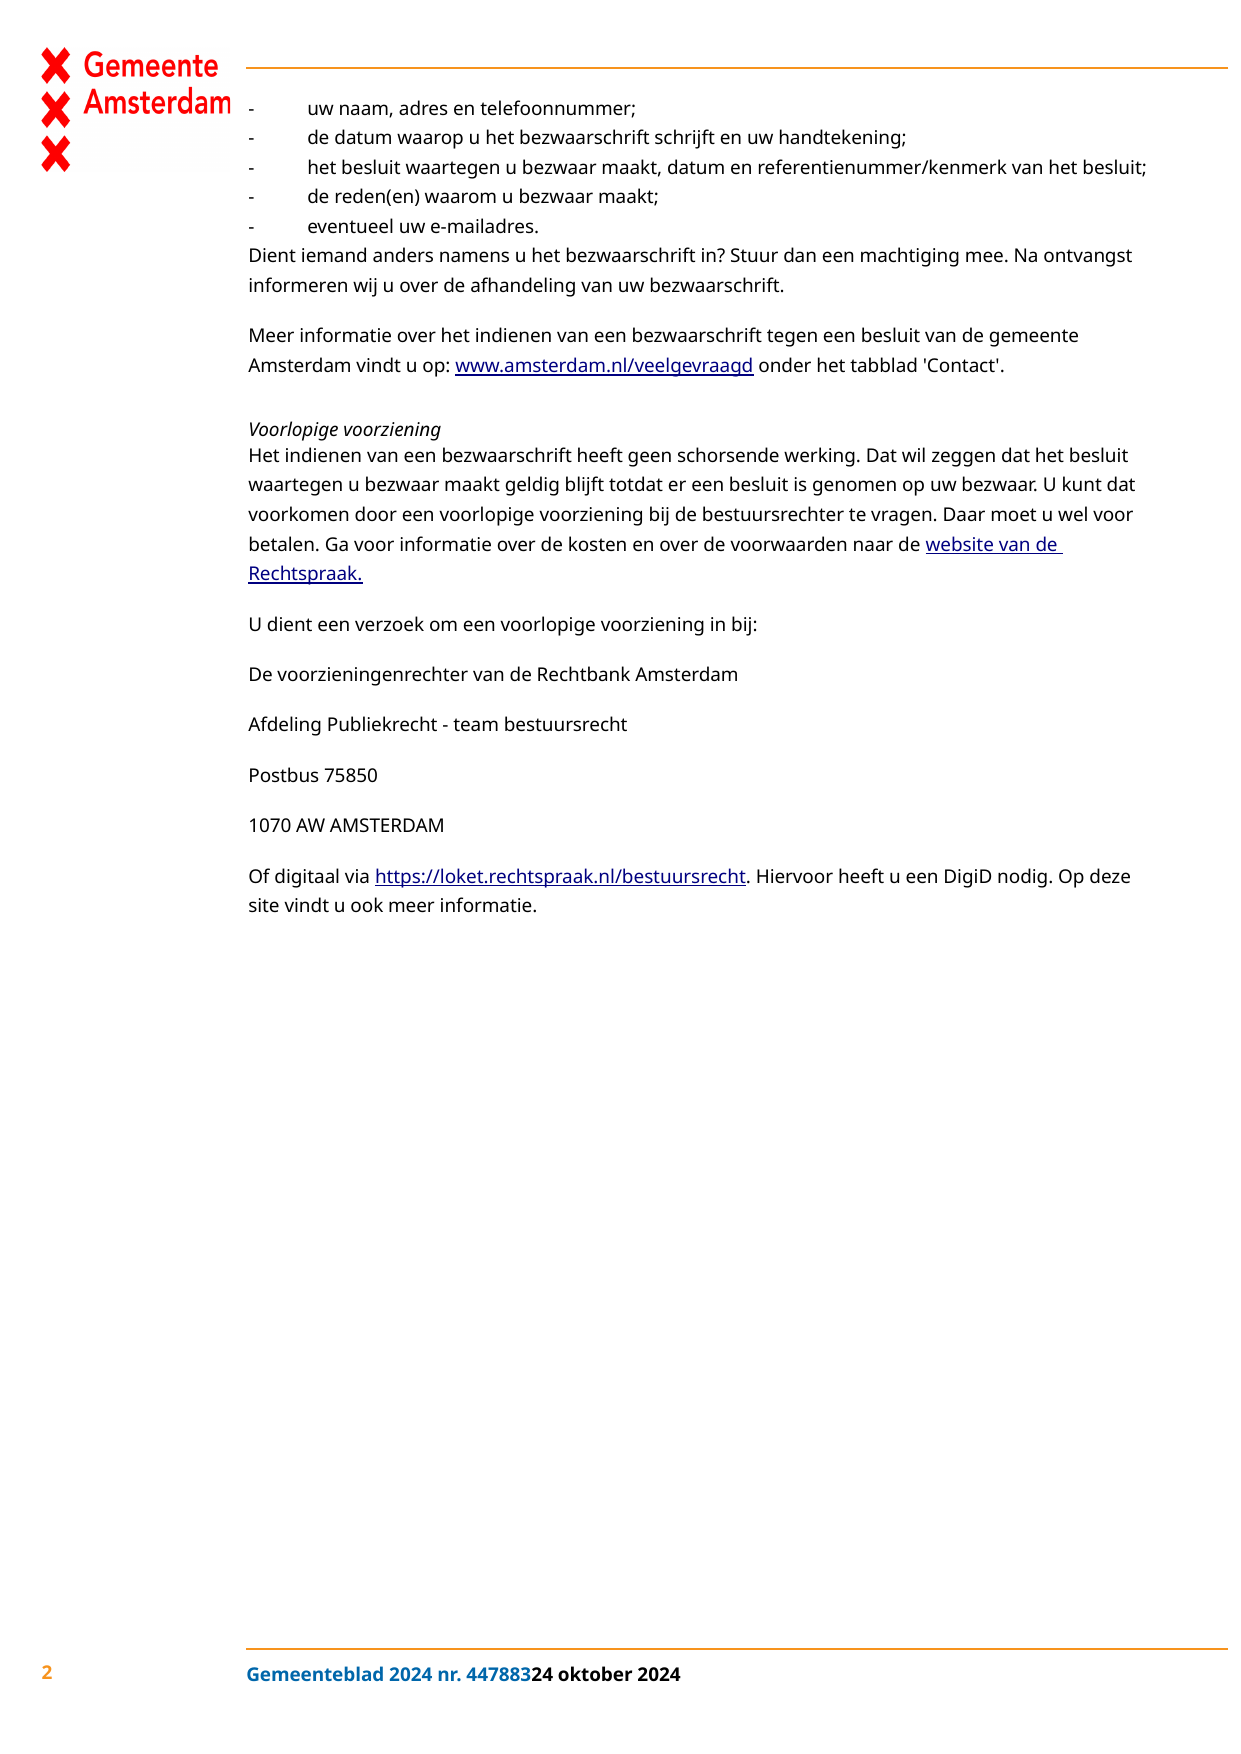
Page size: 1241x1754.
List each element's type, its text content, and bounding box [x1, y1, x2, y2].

text U dient een verzoek om een voorlopige voorziening in bij: [248, 611, 1152, 636]
list het besluit waartegen u bezwaar maakt, datum en referentienummer/kenmerk van het besluit; [248, 154, 1152, 180]
list eventueel uw e-mailadres. [248, 213, 1152, 239]
text Meer informatie over het indienen van een bezwaarschrift tegen een besluit van de gemeente Amsterdam vindt u op: www.amsterdam.nl/veelgevraagd onder het tabblad 'Contact'. [248, 323, 1152, 378]
text Dient iemand anders namens u het bezwaarschrift in? Stuur dan een machtiging mee. Na ontvangst informeren wij u over de afhandeling van uw bezwaarschrift. [248, 243, 1152, 298]
list de reden(en) waarom u bezwaar maakt; [248, 183, 1152, 209]
text Postbus 75850 [248, 762, 1152, 788]
list de datum waarop u het bezwaarschrift schrijft en uw handtekening; [248, 124, 1152, 150]
picture [41, 47, 231, 172]
list uw naam, adres en telefoonnummer; [248, 95, 1152, 121]
text Afdeling Publiekrecht - team bestuursrecht [248, 712, 1152, 737]
text Het indienen van een bezwaarschrift heeft geen schorsende werking. Dat wil zeggen dat het besluit waartegen u bezwaar maakt geldig blijft totdat er een besluit is genomen op uw bezwaar. U kunt dat voorkomen door een voorlopige voorziening bij de bestuursrechter te vragen. Daar moet u wel voor betalen. Ga voor informatie over de kosten en over de voorwaarden naar de website van de Rechtspraak. [248, 442, 1152, 586]
text 1070 AW AMSTERDAM [248, 812, 1152, 838]
text Voorlopige voorziening [248, 416, 1152, 442]
text Of digitaal via https://loket.rechtspraak.nl/bestuursrecht. Hiervoor heeft u een DigiD nodig. Op deze site vindt u ook meer informatie. [248, 863, 1152, 918]
text De voorzieningenrechter van de Rechtbank Amsterdam [248, 661, 1152, 687]
